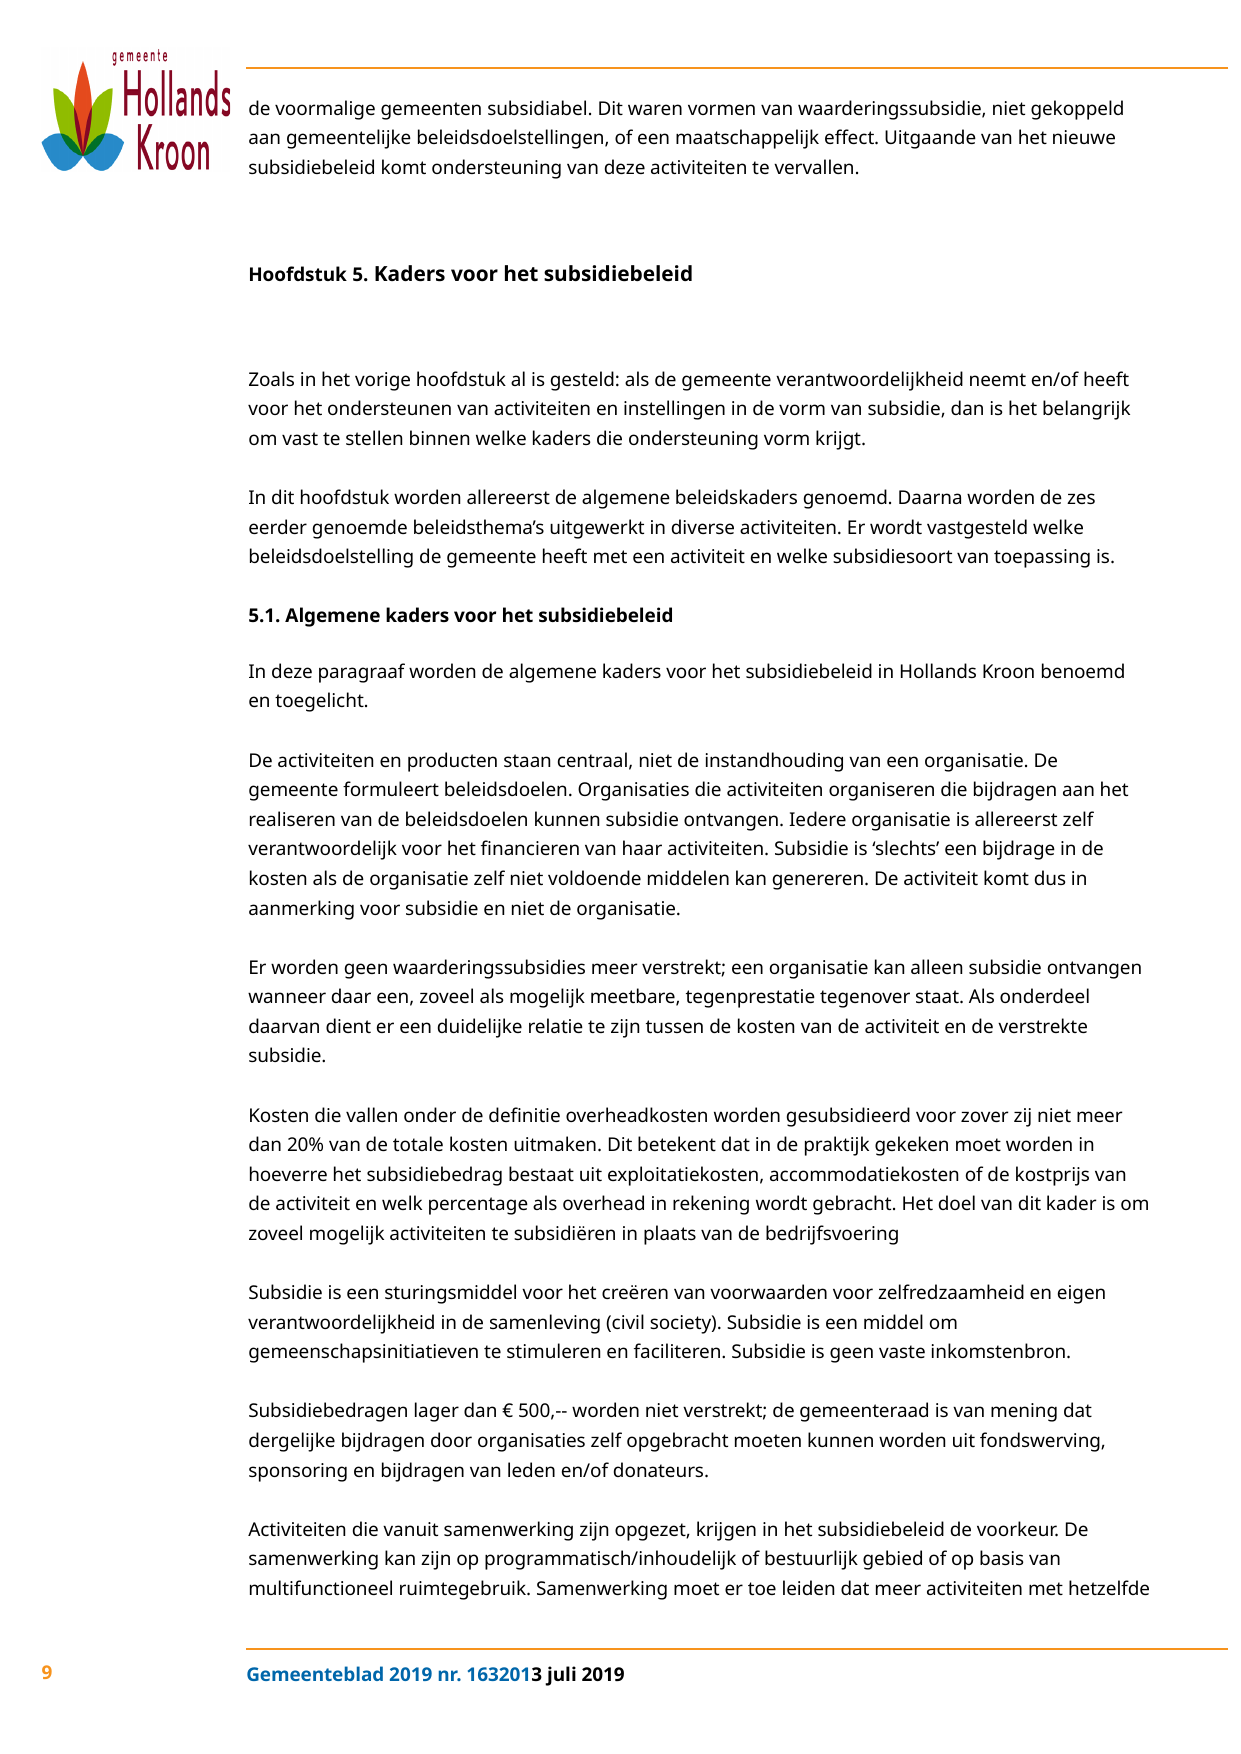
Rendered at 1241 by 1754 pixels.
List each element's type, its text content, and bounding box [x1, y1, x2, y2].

text Hoofdstuk 5. Kaders voor het subsidiebeleid [248, 259, 1152, 287]
text Kosten die vallen onder de definitie overheadkosten worden gesubsidieerd voor zover zij niet meer dan 20% van de totale kosten uitmaken. Dit betekent dat in de praktijk gekeken moet worden in hoeverre het subsidiebedrag bestaat uit exploitatiekosten, accommodatiekosten of de kostprijs van de activiteit en welk percentage als overhead in rekening wordt gebracht. Het doel van dit kader is om zoveel mogelijk activiteiten te subsidiëren in plaats van de bedrijfsvoering [248, 1102, 1152, 1246]
text Zoals in het vorige hoofdstuk al is gesteld: als de gemeente verantwoordelijkheid neemt en/of heeft voor het ondersteunen van activiteiten en instellingen in de vorm van subsidie, dan is het belangrijk om vast te stellen binnen welke kaders die ondersteuning vorm krijgt. [248, 366, 1152, 451]
picture [41, 47, 231, 172]
text De activiteiten en producten staan centraal, niet de instandhouding van een organisatie. De gemeente formuleert beleidsdoelen. Organisaties die activiteiten organiseren die bijdragen aan het realiseren van de beleidsdoelen kunnen subsidie ontvangen. Iedere organisatie is allereerst zelf verantwoordelijk voor het financieren van haar activiteiten. Subsidie is ‘slechts’ een bijdrage in de kosten als de organisatie zelf niet voldoende middelen kan genereren. De activiteit komt dus in aanmerking voor subsidie en niet de organisatie. [248, 747, 1152, 920]
text Activiteiten die vanuit samenwerking zijn opgezet, krijgen in het subsidiebeleid de voorkeur. De samenwerking kan zijn op programmatisch/inhoudelijk of bestuurlijk gebied of op basis van multifunctioneel ruimtegebruik. Samenwerking moet er toe leiden dat meer activiteiten met hetzelfde [248, 1516, 1152, 1601]
text In deze paragraaf worden de algemene kaders voor het subsidiebeleid in Hollands Kroon benoemd en toegelicht. [248, 658, 1152, 713]
text Subsidiebedragen lager dan € 500,-- worden niet verstrekt; de gemeenteraad is van mening dat dergelijke bijdragen door organisaties zelf opgebracht moeten kunnen worden uit fondswerving, sponsoring en bijdragen van leden en/of donateurs. [248, 1398, 1152, 1482]
text Subsidie is een sturingsmiddel voor het creëren van voorwaarden voor zelfredzaamheid en eigen verantwoordelijkheid in de samenleving (civil society). Subsidie is een middel om gemeenschapsinitiatieven te stimuleren en faciliteren. Subsidie is geen vaste inkomstenbron. [248, 1279, 1152, 1364]
text de voormalige gemeenten subsidiabel. Dit waren vormen van waarderingssubsidie, niet gekoppeld aan gemeentelijke beleidsdoelstellingen, of een maatschappelijk effect. Uitgaande van het nieuwe subsidiebeleid komt ondersteuning van deze activiteiten te vervallen. [248, 95, 1152, 180]
text In dit hoofdstuk worden allereerst de algemene beleidskaders genoemd. Daarna worden de zes eerder genoemde beleidsthema’s uitgewerkt in diverse activiteiten. Er wordt vastgesteld welke beleidsdoelstelling de gemeente heeft met een activiteit en welke subsidiesoort van toepassing is. [248, 484, 1152, 569]
text 5.1. Algemene kaders voor het subsidiebeleid [248, 603, 1152, 628]
text Er worden geen waarderingssubsidies meer verstrekt; een organisatie kan alleen subsidie ontvangen wanneer daar een, zoveel als mogelijk meetbare, tegenprestatie tegenover staat. Als onderdeel daarvan dient er een duidelijke relatie te zijn tussen de kosten van de activiteit en de verstrekte subsidie. [248, 954, 1152, 1068]
